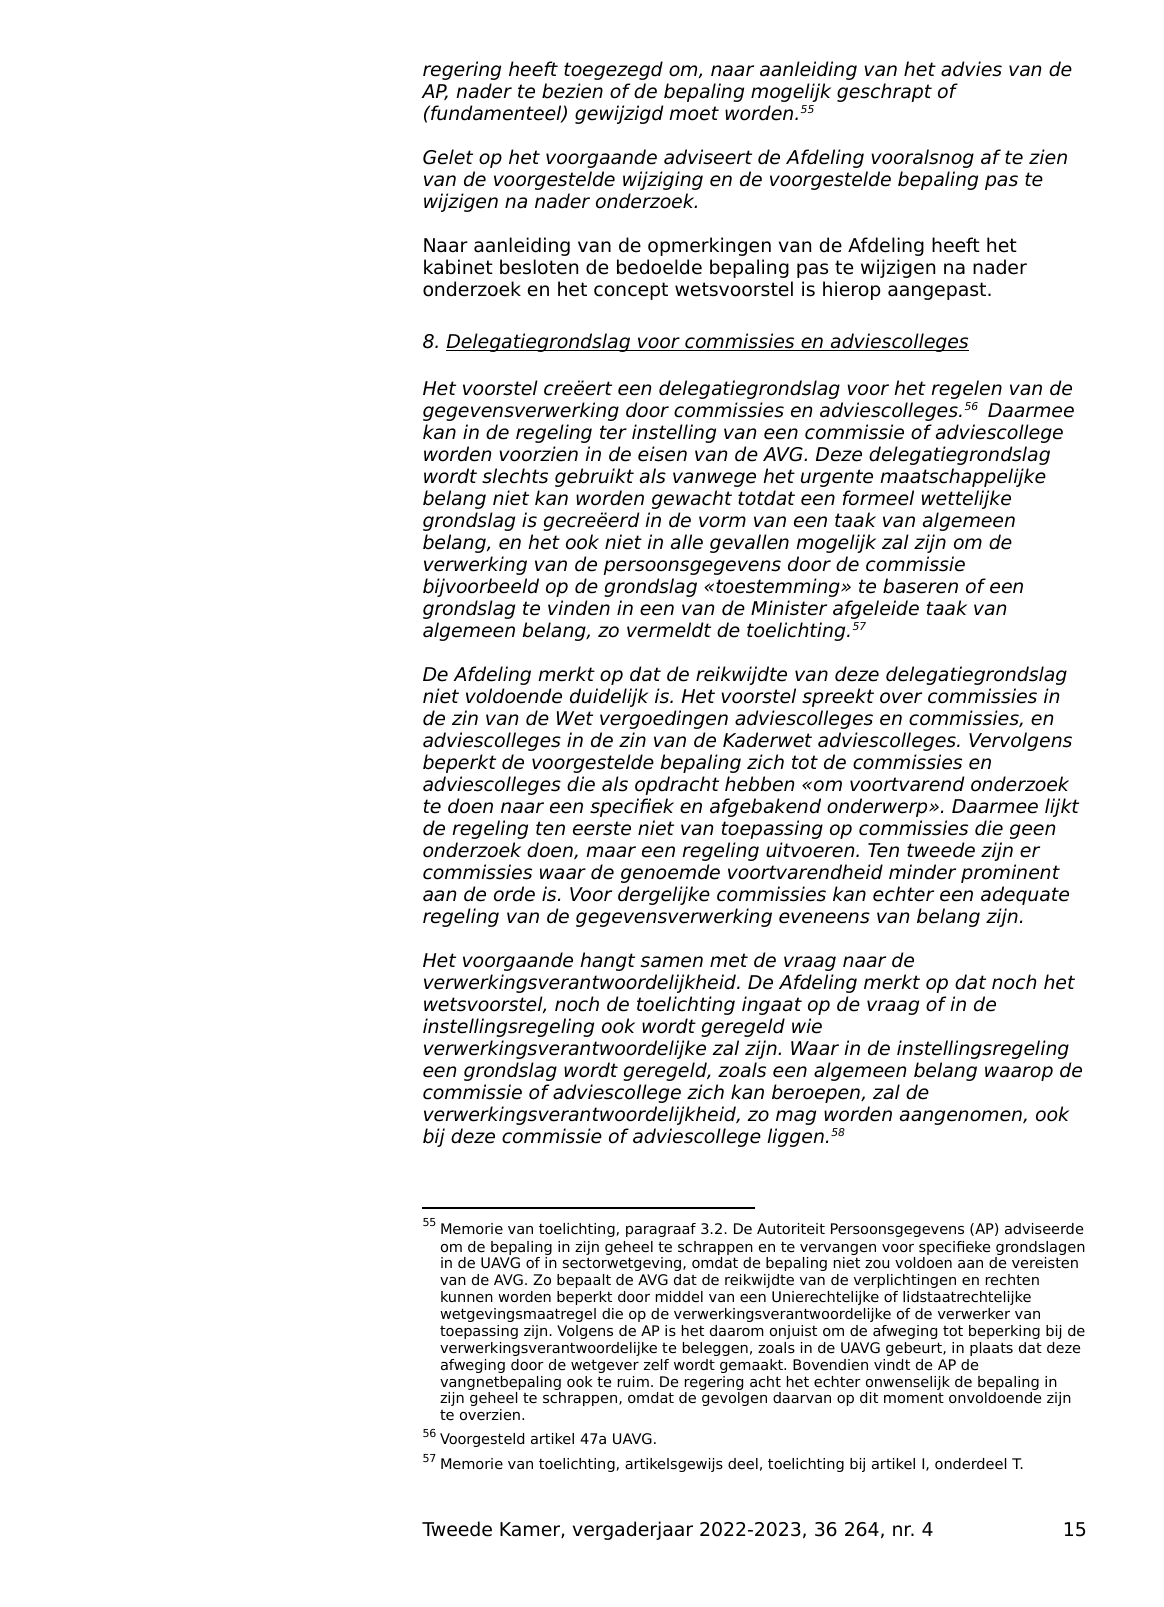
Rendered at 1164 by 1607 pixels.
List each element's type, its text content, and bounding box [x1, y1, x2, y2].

subtitle 8. Delegatiegrondslag voor commissies en adviescolleges [422, 331, 1087, 353]
text Gelet op het voorgaande adviseert de Afdeling vooralsnog af te zien van de voorgestelde wijziging en de voorgestelde bepaling pas te wijzigen na nader onderzoek. [422, 147, 1087, 213]
text De Afdeling merkt op dat de reikwijdte van deze delegatiegrondslag niet voldoende duidelijk is. Het voorstel spreekt over commissies in de zin van de Wet vergoedingen adviescolleges en commissies, en adviescolleges in de zin van de Kaderwet adviescolleges. Vervolgens beperkt de voorgestelde bepaling zich tot de commissies en adviescolleges die als opdracht hebben «om voortvarend onderzoek te doen naar een specifiek en afgebakend onderwerp». Daarmee lijkt de regeling ten eerste niet van toepassing op commissies die geen onderzoek doen, maar een regeling uitvoeren. Ten tweede zijn er commissies waar de genoemde voortvarendheid minder prominent aan de orde is. Voor dergelijke commissies kan echter een adequate regeling van de gegevensverwerking eveneens van belang zijn. [422, 664, 1087, 928]
text Memorie van toelichting, artikelsgewijs deel, toelichting bij artikel I, onderdeel T. [422, 1452, 1087, 1474]
text Het voorgaande hangt samen met de vraag naar de verwerkingsverantwoordelijkheid. De Afdeling merkt op dat noch het wetsvoorstel, noch de toelichting ingaat op de vraag of in de instellingsregeling ook wordt geregeld wie verwerkingsverantwoordelijke zal zijn. Waar in de instellingsregeling een grondslag wordt geregeld, zoals een algemeen belang waarop de commissie of adviescollege zich kan beroepen, zal de verwerkingsverantwoordelijkheid, zo mag worden aangenomen, ook bij deze commissie of adviescollege liggen. [422, 950, 1087, 1148]
text Voorgesteld artikel 47a UAVG. [422, 1427, 1087, 1449]
text Naar aanleiding van de opmerkingen van de Afdeling heeft het kabinet besloten de bedoelde bepaling pas te wijzigen na nader onderzoek en het concept wetsvoorstel is hierop aangepast. [422, 235, 1087, 301]
text Memorie van toelichting, paragraaf 3.2. De Autoriteit Persoonsgegevens (AP) adviseerde om de bepaling in zijn geheel te schrappen en te vervangen voor specifieke grondslagen in de UAVG of in sectorwetgeving, omdat de bepaling niet zou voldoen aan de vereisten van de AVG. Zo bepaalt de AVG dat de reikwijdte van de verplichtingen en rechten kunnen worden beperkt door middel van een Unierechtelijke of lidstaatrechtelijke wetgevingsmaatregel die op de verwerkingsverantwoordelijke of de verwerker van toepassing zijn. Volgens de AP is het daarom onjuist om de afweging tot beperking bij de verwerkingsverantwoordelijke te beleggen, zoals in de UAVG gebeurt, in plaats dat deze afweging door de wetgever zelf wordt gemaakt. Bovendien vindt de AP de vangnetbepaling ook te ruim. De regering acht het echter onwenselijk de bepaling in zijn geheel te schrappen, omdat de gevolgen daarvan op dit moment onvoldoende zijn te overzien. [422, 1217, 1087, 1424]
text Het voorstel creëert een delegatiegrondslag voor het regelen van de gegevensverwerking door commissies en adviescolleges. Daarmee kan in de regeling ter instelling van een commissie of adviescollege worden voorzien in de eisen van de AVG. Deze delegatiegrondslag wordt slechts gebruikt als vanwege het urgente maatschappelijke belang niet kan worden gewacht totdat een formeel wettelijke grondslag is gecreëerd in de vorm van een taak van algemeen belang, en het ook niet in alle gevallen mogelijk zal zijn om de verwerking van de persoonsgegevens door de commissie bijvoorbeeld op de grondslag «toestemming» te baseren of een grondslag te vinden in een van de Minister afgeleide taak van algemeen belang, zo vermeldt de toelichting. [422, 378, 1087, 642]
text regering heeft toegezegd om, naar aanleiding van het advies van de AP, nader te bezien of de bepaling mogelijk geschrapt of (fundamenteel) gewijzigd moet worden. [422, 59, 1087, 125]
